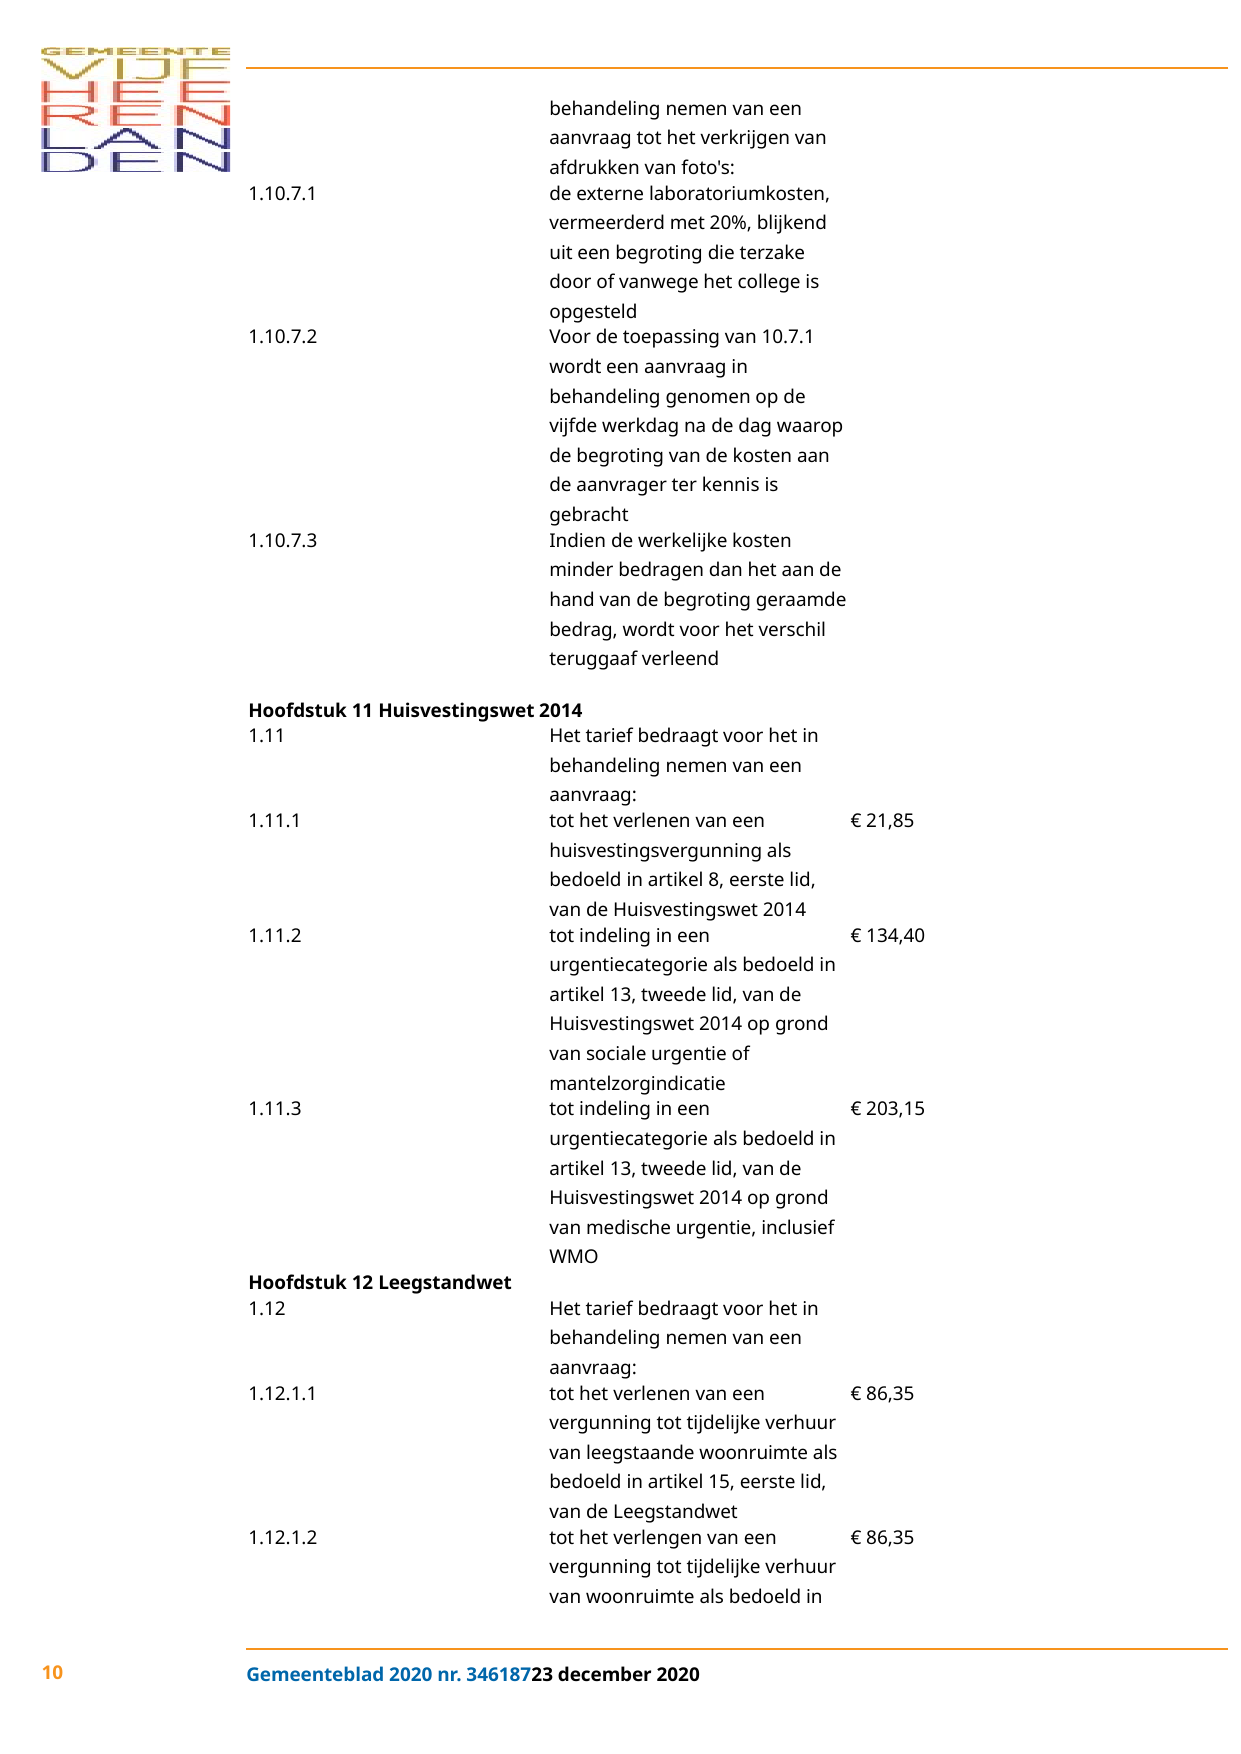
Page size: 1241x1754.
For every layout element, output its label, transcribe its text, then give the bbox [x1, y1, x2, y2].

table_cell [850, 95, 1152, 180]
table_cell [850, 697, 1152, 722]
table_cell [850, 180, 1152, 324]
table_cell [850, 324, 1152, 527]
table_cell 1.12.1.2 [248, 1524, 549, 1609]
table_cell 1.11.3 [248, 1096, 549, 1269]
table_cell Hoofdstuk 12 Leegstandwet [248, 1269, 850, 1295]
table_cell tot indeling in een urgentiecategorie als bedoeld in artikel 13, tweede lid, van de Huisvestingswet 2014 op grond van sociale urgentie of mantelzorgindicatie [549, 922, 850, 1096]
table_cell € 86,35 [850, 1380, 1152, 1524]
table_cell [850, 671, 1152, 697]
table_cell [549, 671, 850, 697]
table_cell € 86,35 [850, 1524, 1152, 1609]
table_cell tot het verlengen van een vergunning tot tijdelijke verhuur van woonruimte als bedoeld in [549, 1524, 850, 1609]
table_cell Indien de werkelijke kosten minder bedragen dan het aan de hand van de begroting geraamde bedrag, wordt voor het verschil teruggaaf verleend [549, 527, 850, 671]
table_cell [248, 671, 549, 697]
table_cell € 203,15 [850, 1096, 1152, 1269]
table_cell tot indeling in een urgentiecategorie als bedoeld in artikel 13, tweede lid, van de Huisvestingswet 2014 op grond van medische urgentie, inclusief WMO [549, 1096, 850, 1269]
table_cell tot het verlenen van een huisvestingsvergunning als bedoeld in artikel 8, eerste lid, van de Huisvestingswet 2014 [549, 808, 850, 922]
table_cell tot het verlenen van een vergunning tot tijdelijke verhuur van leegstaande woonruimte als bedoeld in artikel 15, eerste lid, van de Leegstandwet [549, 1380, 850, 1524]
table_cell [850, 527, 1152, 671]
table_cell € 21,85 [850, 808, 1152, 922]
table_cell 1.11 [248, 723, 549, 807]
table_cell 1.12 [248, 1295, 549, 1380]
table_cell [850, 1295, 1152, 1380]
table_cell 1.10.7.2 [248, 324, 549, 527]
table_cell 1.10.7.3 [248, 527, 549, 671]
table_cell de externe laboratoriumkosten, vermeerderd met 20%, blijkend uit een begroting die terzake door of vanwege het college is opgesteld [549, 180, 850, 324]
table_cell Hoofdstuk 11 Huisvestingswet 2014 [248, 697, 850, 722]
table_cell Voor de toepassing van 10.7.1 wordt een aanvraag in behandeling genomen op de vijfde werkdag na de dag waarop de begroting van de kosten aan de aanvrager ter kennis is gebracht [549, 324, 850, 527]
table_cell [248, 95, 549, 180]
table_cell 1.10.7.1 [248, 180, 549, 324]
table_cell 1.11.2 [248, 922, 549, 1096]
table_cell [850, 723, 1152, 807]
table_cell [850, 1269, 1152, 1295]
table_cell Het tarief bedraagt voor het in behandeling nemen van een aanvraag: [549, 1295, 850, 1380]
table_cell 1.12.1.1 [248, 1380, 549, 1524]
table_cell behandeling nemen van een aanvraag tot het verkrijgen van afdrukken van foto's: [549, 95, 850, 180]
table_cell 1.11.1 [248, 808, 549, 922]
table_cell € 134,40 [850, 922, 1152, 1096]
table_cell Het tarief bedraagt voor het in behandeling nemen van een aanvraag: [549, 723, 850, 807]
picture [41, 47, 231, 172]
